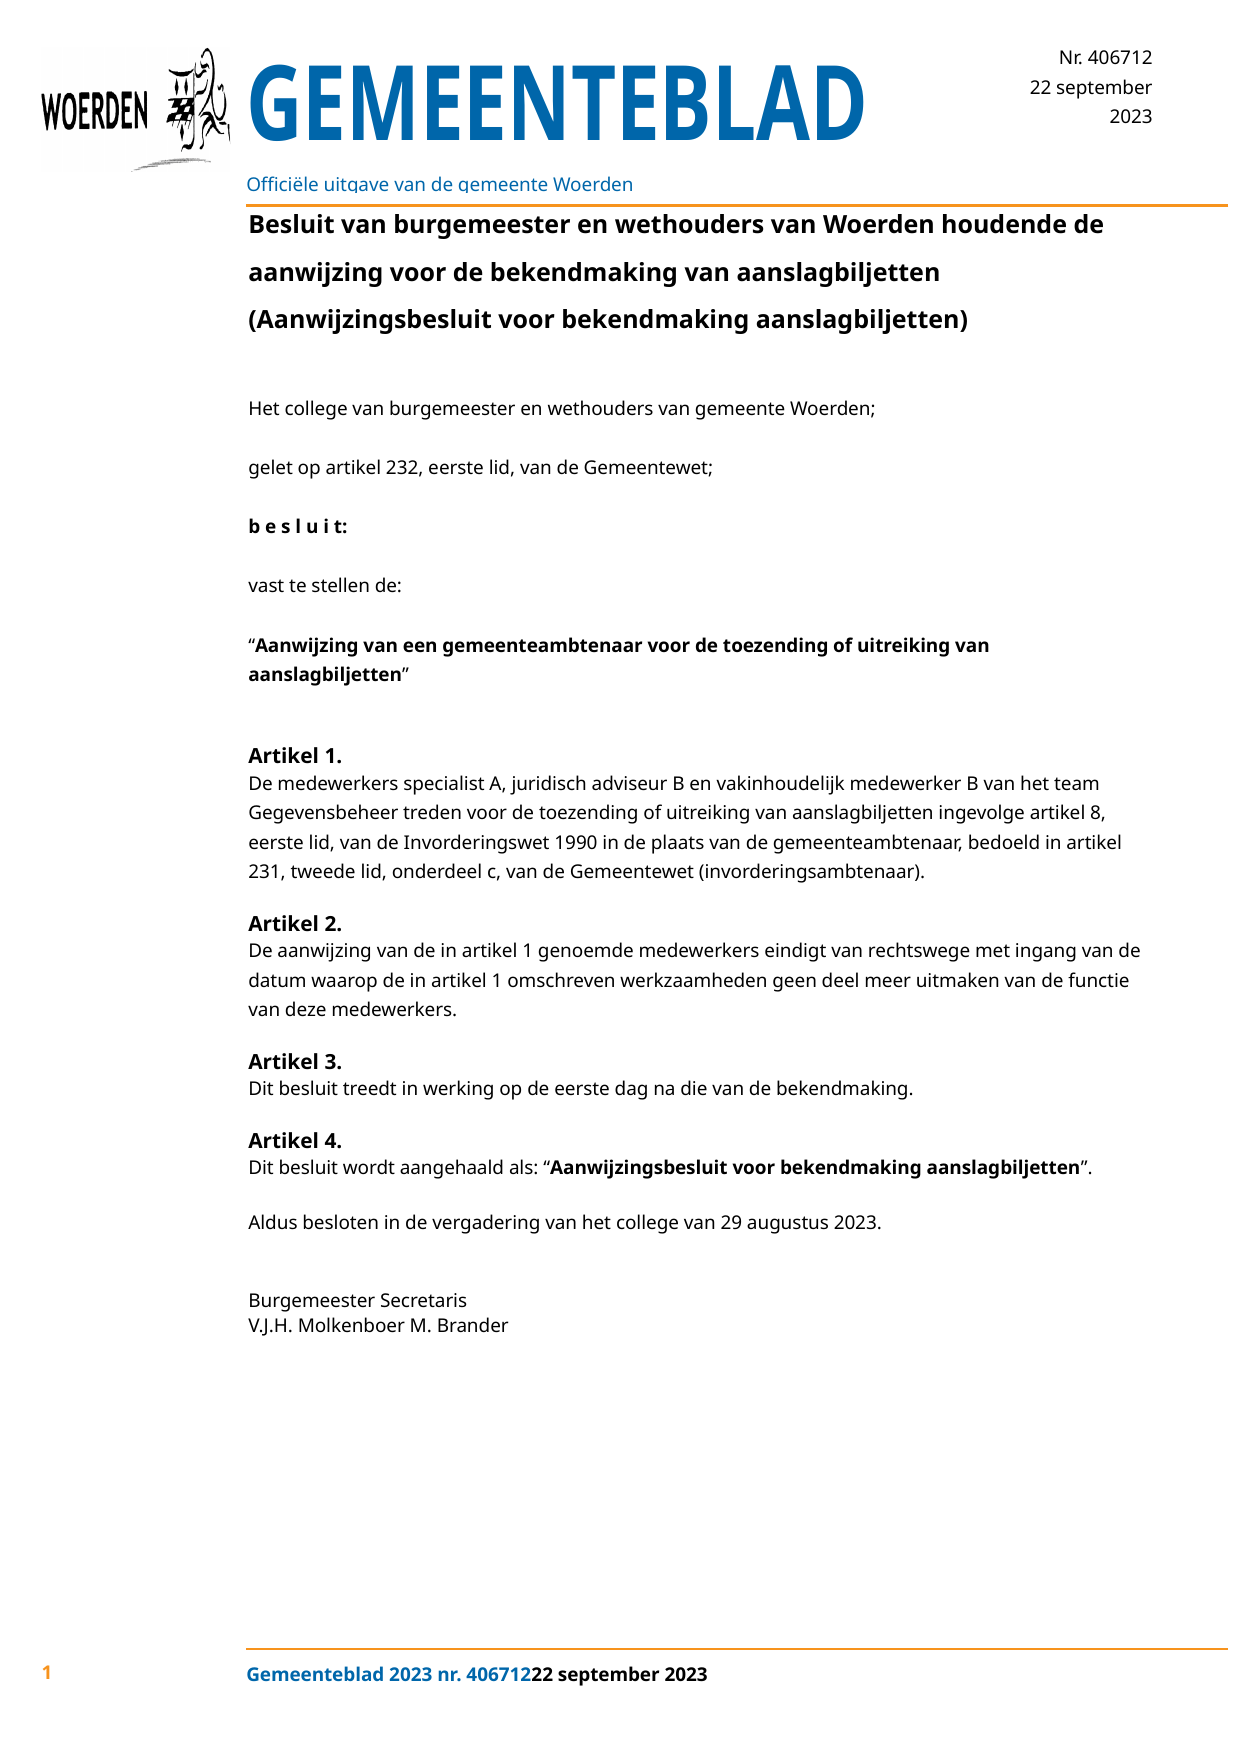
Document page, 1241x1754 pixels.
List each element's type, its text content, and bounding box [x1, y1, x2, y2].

text Artikel 4. [248, 1126, 1152, 1154]
text gelet op artikel 232, eerste lid, van de Gemeentewet; [248, 454, 1152, 480]
text Artikel 3. [248, 1047, 1152, 1075]
text b e s l u i t: [248, 513, 1152, 539]
text Aldus besloten in de vergadering van het college van 29 augustus 2023. [248, 1209, 1152, 1235]
picture [41, 47, 231, 172]
text Burgemeester Secretaris [248, 1287, 1152, 1312]
text Artikel 2. [248, 909, 1152, 937]
text Artikel 1. [248, 741, 1152, 770]
text Besluit van burgemeester en wethouders van Woerden houdende de aanwijzing voor de bekendmaking van aanslagbiljetten (Aanwijzingsbesluit voor bekendmaking aanslagbiljetten) [248, 207, 1152, 336]
text De aanwijzing van de in artikel 1 genoemde medewerkers eindigt van rechtswege met ingang van de datum waarop de in artikel 1 omschreven werkzaamheden geen deel meer uitmaken van de functie van deze medewerkers. [248, 937, 1152, 1022]
text De medewerkers specialist A, juridisch adviseur B en vakinhoudelijk medewerker B van het team Gegevensbeheer treden voor de toezending of uitreiking van aanslagbiljetten ingevolge artikel 8, eerste lid, van de Invorderingswet 1990 in de plaats van de gemeenteambtenaar, bedoeld in artikel 231, tweede lid, onderdeel c, van de Gemeentewet (invorderingsambtenaar). [248, 770, 1152, 884]
text V.J.H. Molkenboer M. Brander [248, 1312, 1152, 1338]
text “Aanwijzing van een gemeenteambtenaar voor de toezending of uitreiking van aanslagbiljetten” [248, 632, 1152, 687]
text Dit besluit wordt aangehaald als: “Aanwijzingsbesluit voor bekendmaking aanslagbiljetten”. [248, 1154, 1152, 1180]
text Het college van burgemeester en wethouders van gemeente Woerden; [248, 395, 1152, 421]
text Dit besluit treedt in werking op de eerste dag na die van de bekendmaking. [248, 1075, 1152, 1101]
text vast te stellen de: [248, 573, 1152, 598]
